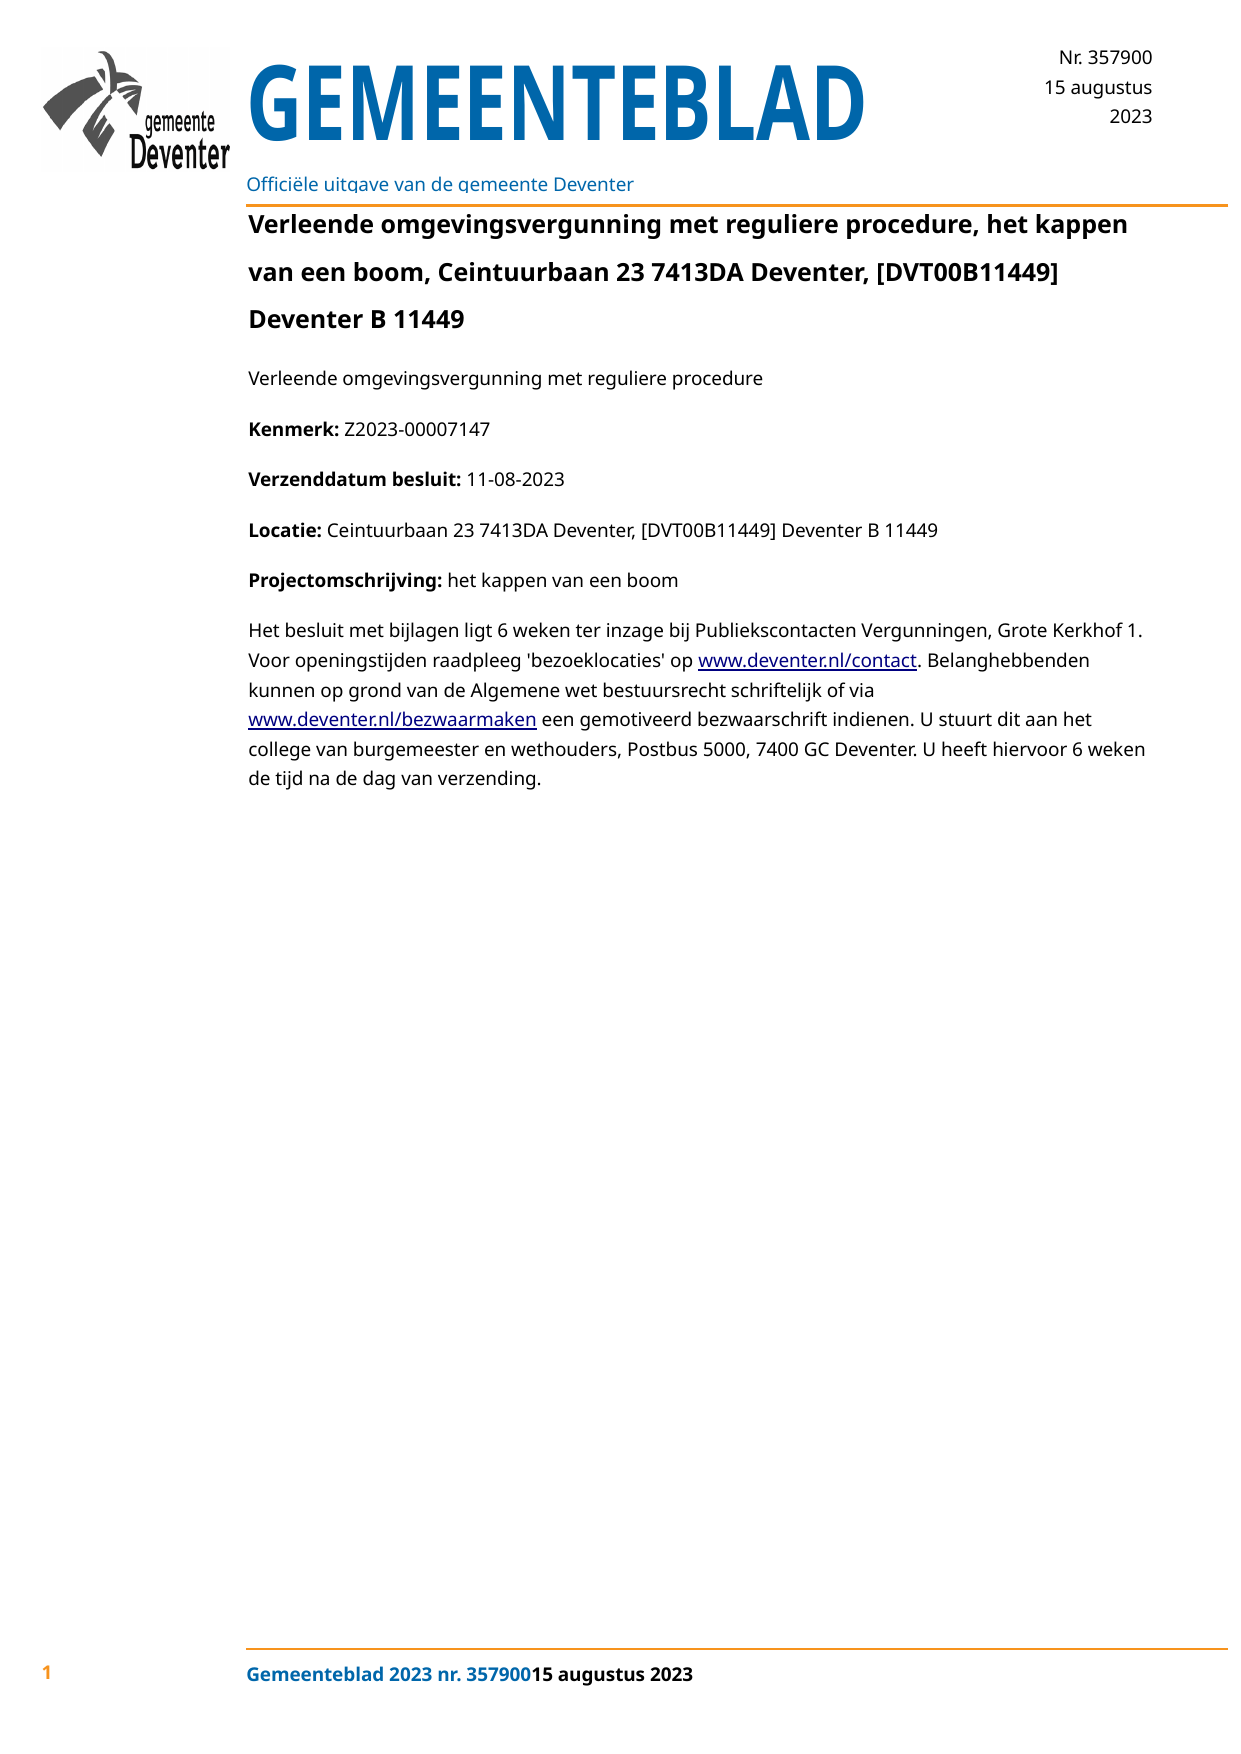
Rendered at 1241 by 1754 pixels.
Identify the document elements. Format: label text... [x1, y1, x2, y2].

text Locatie: Ceintuurbaan 23 7413DA Deventer, [DVT00B11449] Deventer B 11449 [248, 517, 1152, 542]
text Verleende omgevingsvergunning met reguliere procedure [248, 366, 1152, 391]
text Het besluit met bijlagen ligt 6 weken ter inzage bij Publiekscontacten Vergunningen, Grote Kerkhof 1. Voor openingstijden raadpleeg 'bezoeklocaties' op www.deventer.nl/contact. Belanghebbenden kunnen op grond van de Algemene wet bestuursrecht schriftelijk of via www.deventer.nl/bezwaarmaken een gemotiveerd bezwaarschrift indienen. U stuurt dit aan het college van burgemeester en wethouders, Postbus 5000, 7400 GC Deventer. U heeft hiervoor 6 weken de tijd na de dag van verzending. [248, 618, 1152, 791]
text Projectomschrijving: het kappen van een boom [248, 567, 1152, 593]
text Verzenddatum besluit: 11-08-2023 [248, 466, 1152, 492]
text Kenmerk: Z2023-00007147 [248, 416, 1152, 442]
picture [41, 47, 231, 172]
text Verleende omgevingsvergunning met reguliere procedure, het kappen van een boom, Ceintuurbaan 23 7413DA Deventer, [DVT00B11449] Deventer B 11449 [248, 207, 1152, 336]
